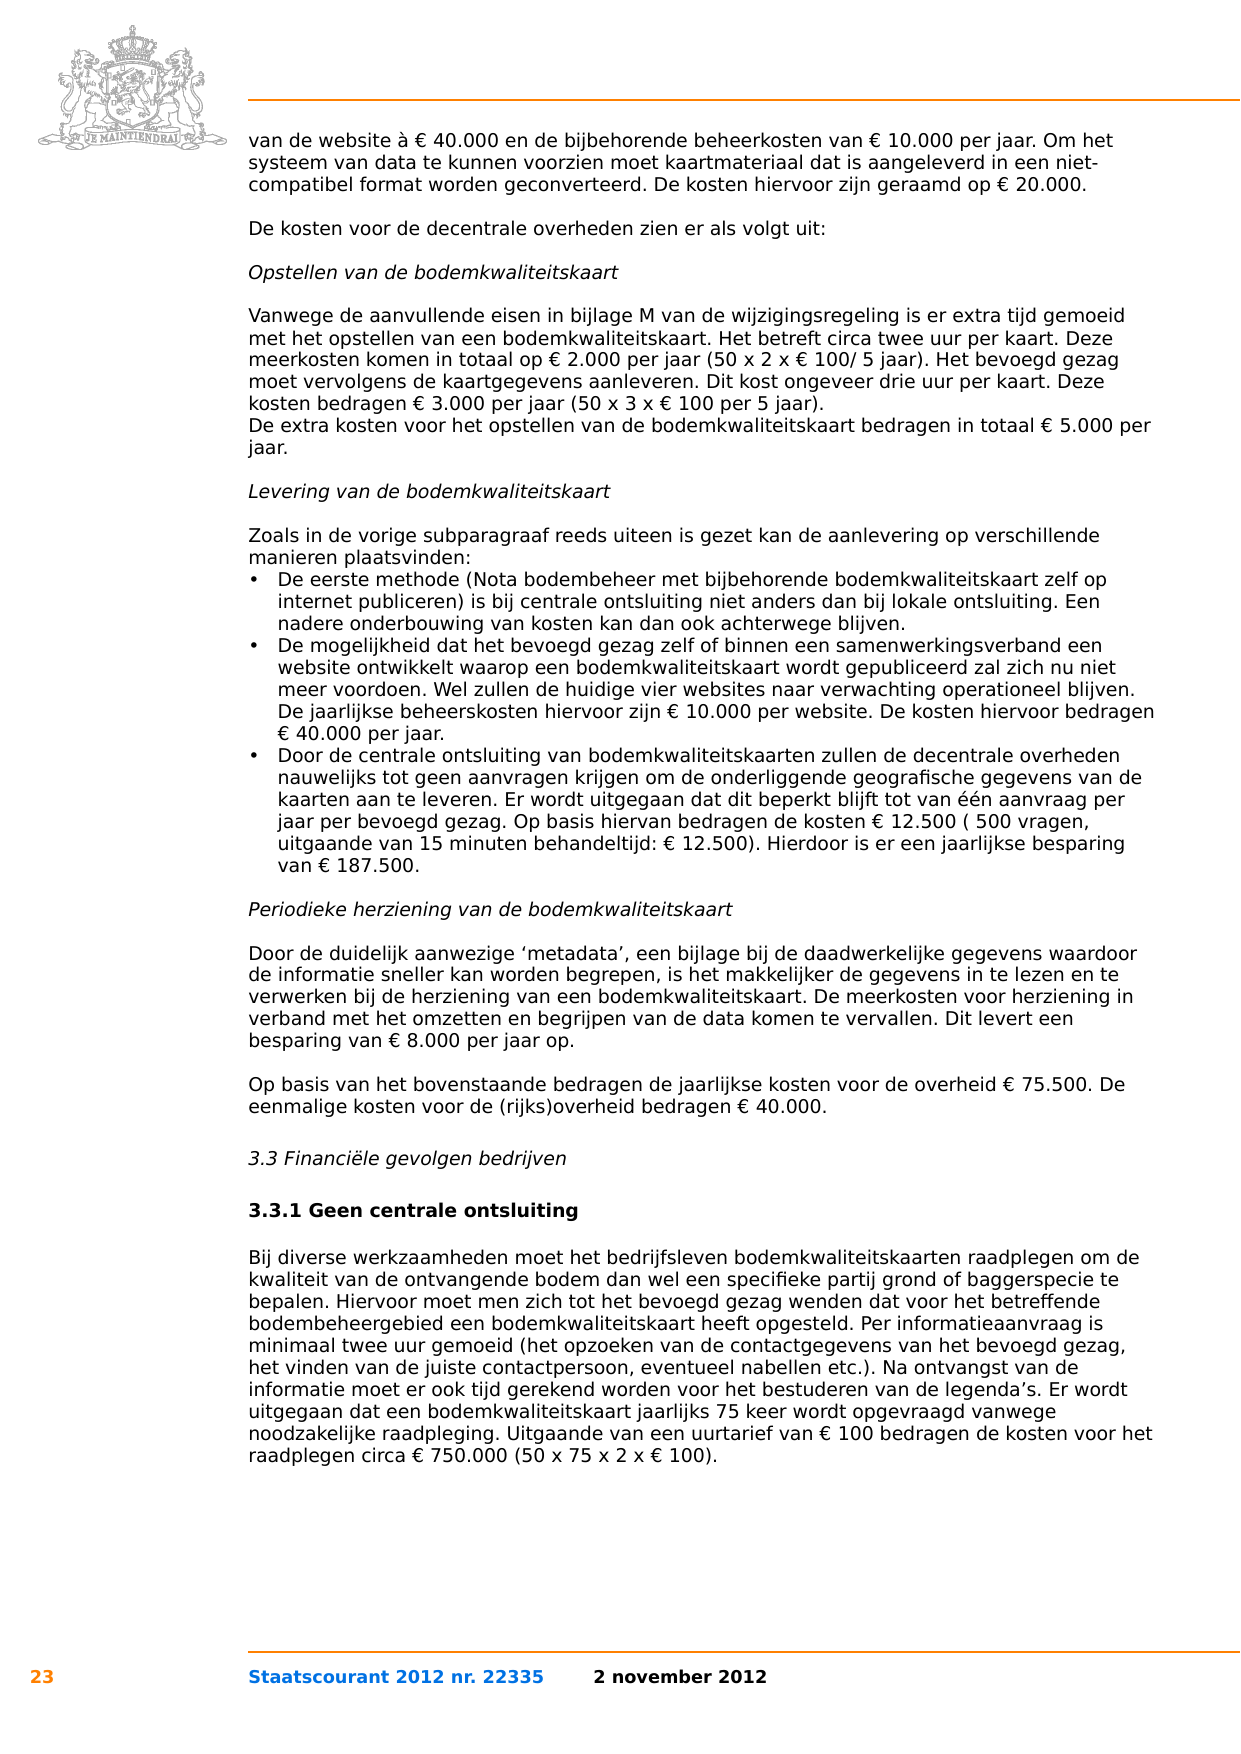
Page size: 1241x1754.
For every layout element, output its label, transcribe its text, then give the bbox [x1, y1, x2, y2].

subtitle 3.3 Financiële gevolgen bedrijven [248, 1148, 1163, 1170]
text De kosten voor de decentrale overheden zien er als volgt uit: [248, 218, 1163, 240]
picture [38, 25, 227, 150]
text De extra kosten voor het opstellen van de bodemkwaliteitskaart bedragen in totaal € 5.000 per jaar. [248, 415, 1163, 459]
text • De eerste methode (Nota bodembeheer met bijbehorende bodemkwaliteitskaart zelf op internet publiceren) is bij centrale ontsluiting niet anders dan bij lokale ontsluiting. Een nadere onderbouwing van kosten kan dan ook achterwege blijven. [248, 569, 1163, 635]
subtitle Opstellen van de bodemkwaliteitskaart [248, 262, 1163, 283]
text Vanwege de aanvullende eisen in bijlage M van de wijzigingsregeling is er extra tijd gemoeid met het opstellen van een bodemkwaliteitskaart. Het betreft circa twee uur per kaart. Deze meerkosten komen in totaal op € 2.000 per jaar (50 x 2 x € 100/ 5 jaar). Het bevoegd gezag moet vervolgens de kaartgegevens aanleveren. Dit kost ongeveer drie uur per kaart. Deze kosten bedragen € 3.000 per jaar (50 x 3 x € 100 per 5 jaar). [248, 305, 1163, 415]
text • Door de centrale ontsluiting van bodemkwaliteitskaarten zullen de decentrale overheden nauwelijks tot geen aanvragen krijgen om de onderliggende geografische gegevens van de kaarten aan te leveren. Er wordt uitgegaan dat dit beperkt blijft tot van één aanvraag per jaar per bevoegd gezag. Op basis hiervan bedragen de kosten € 12.500 ( 500 vragen, uitgaande van 15 minuten behandeltijd: € 12.500). Hierdoor is er een jaarlijkse besparing van € 187.500. [248, 745, 1163, 877]
subtitle 3.3.1 Geen centrale ontsluiting [248, 1200, 1163, 1222]
subtitle Levering van de bodemkwaliteitskaart [248, 481, 1163, 503]
text • De mogelijkheid dat het bevoegd gezag zelf of binnen een samenwerkingsverband een website ontwikkelt waarop een bodemkwaliteitskaart wordt gepubliceerd zal zich nu niet meer voordoen. Wel zullen de huidige vier websites naar verwachting operationeel blijven. De jaarlijkse beheerskosten hiervoor zijn € 10.000 per website. De kosten hiervoor bedragen € 40.000 per jaar. [248, 635, 1163, 745]
text Zoals in de vorige subparagraaf reeds uiteen is gezet kan de aanlevering op verschillende manieren plaatsvinden: [248, 525, 1163, 569]
text Bij diverse werkzaamheden moet het bedrijfsleven bodemkwaliteitskaarten raadplegen om de kwaliteit van de ontvangende bodem dan wel een specifieke partij grond of baggerspecie te bepalen. Hiervoor moet men zich tot het bevoegd gezag wenden dat voor het betreffende bodembeheergebied een bodemkwaliteitskaart heeft opgesteld. Per informatieaanvraag is minimaal twee uur gemoeid (het opzoeken van de contactgegevens van het bevoegd gezag, het vinden van de juiste contactpersoon, eventueel nabellen etc.). Na ontvangst van de informatie moet er ook tijd gerekend worden voor het bestuderen van de legenda’s. Er wordt uitgegaan dat een bodemkwaliteitskaart jaarlijks 75 keer wordt opgevraagd vanwege noodzakelijke raadpleging. Uitgaande van een uurtarief van € 100 bedragen de kosten voor het raadplegen circa € 750.000 (50 x 75 x 2 x € 100). [248, 1247, 1163, 1467]
text van de website à € 40.000 en de bijbehorende beheerkosten van € 10.000 per jaar. Om het systeem van data te kunnen voorzien moet kaartmateriaal dat is aangeleverd in een niet-compatibel format worden geconverteerd. De kosten hiervoor zijn geraamd op € 20.000. [248, 130, 1163, 196]
text Door de duidelijk aanwezige ‘metadata’, een bijlage bij de daadwerkelijke gegevens waardoor de informatie sneller kan worden begrepen, is het makkelijker de gegevens in te lezen en te verwerken bij de herziening van een bodemkwaliteitskaart. De meerkosten voor herziening in verband met het omzetten en begrijpen van de data komen te vervallen. Dit levert een besparing van € 8.000 per jaar op. [248, 942, 1163, 1052]
subtitle Periodieke herziening van de bodemkwaliteitskaart [248, 898, 1163, 921]
text Op basis van het bovenstaande bedragen de jaarlijkse kosten voor de overheid € 75.500. De eenmalige kosten voor de (rijks)overheid bedragen € 40.000. [248, 1074, 1163, 1118]
